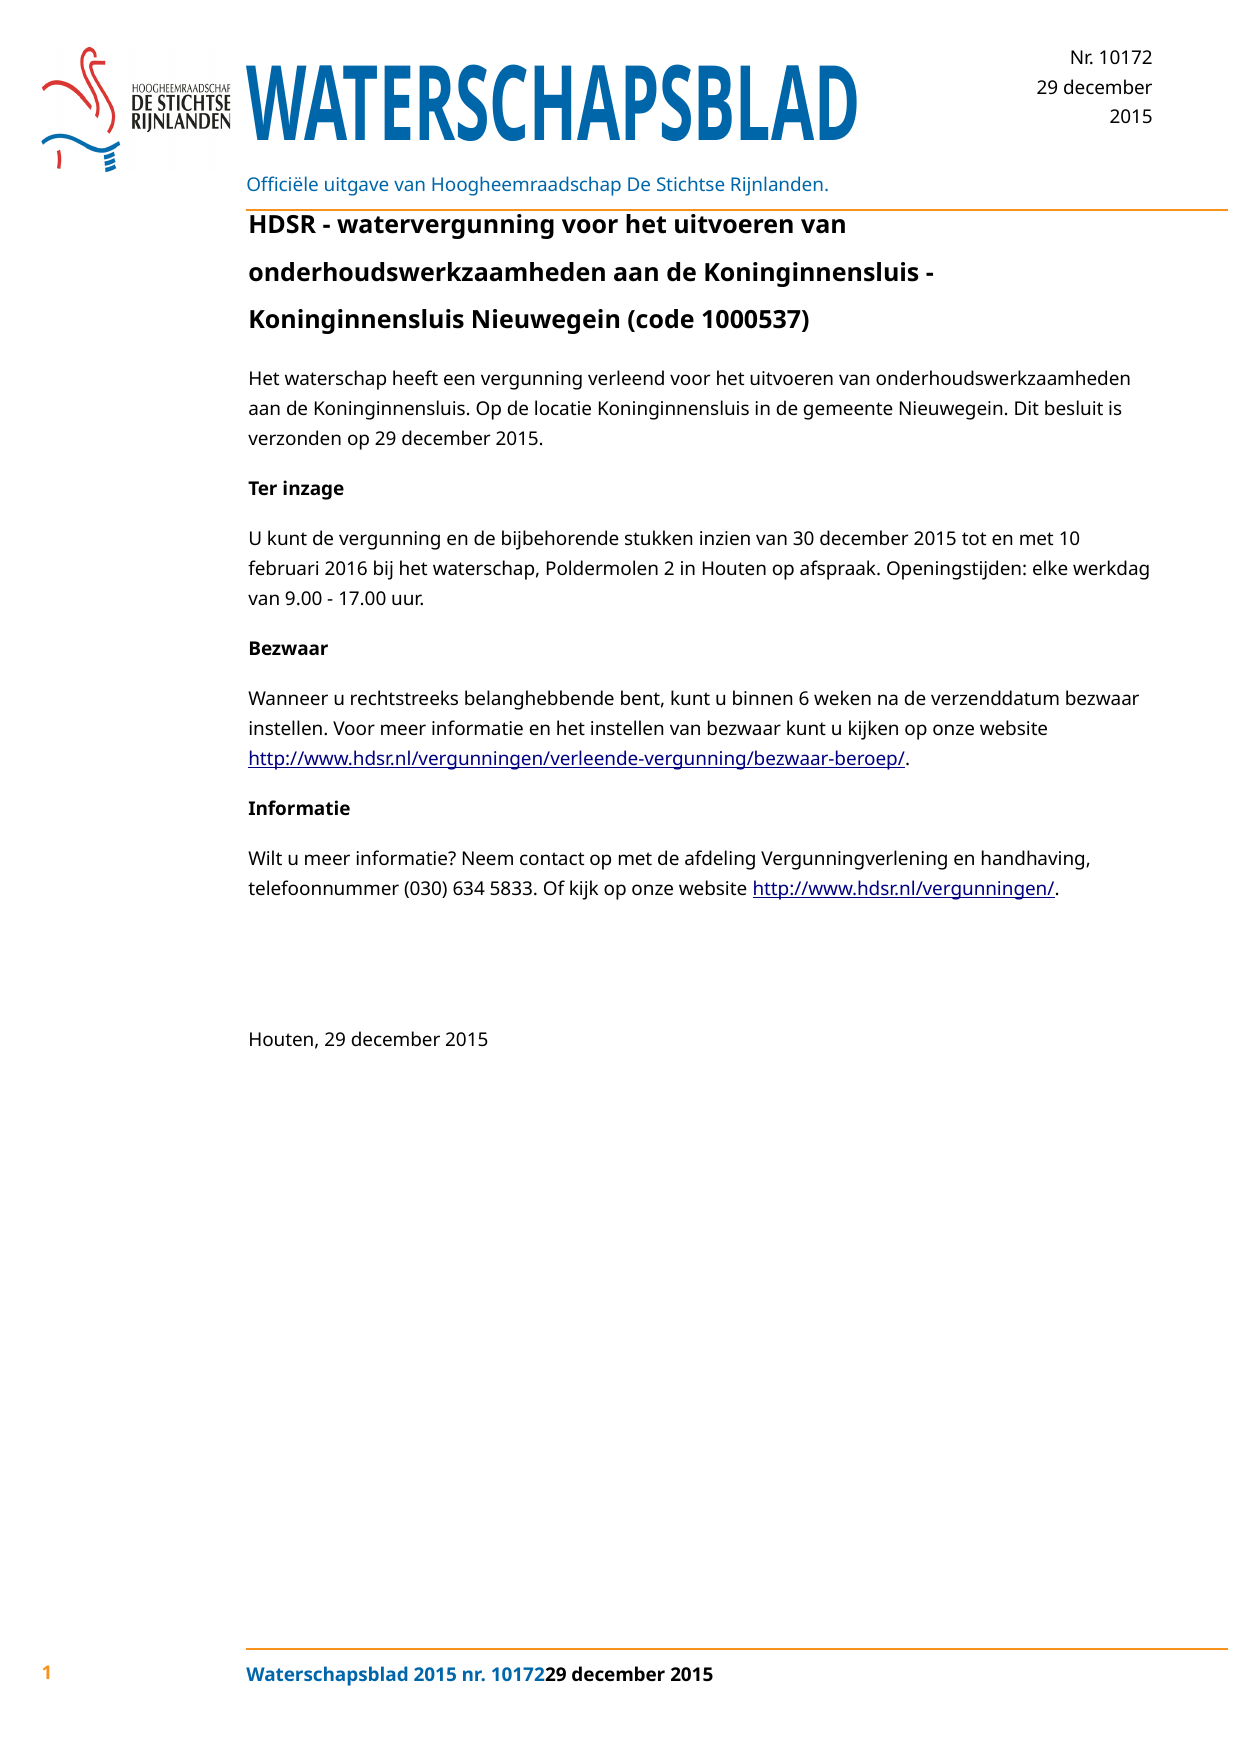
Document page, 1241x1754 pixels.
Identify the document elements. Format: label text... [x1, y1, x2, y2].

text U kunt de vergunning en de bijbehorende stukken inzien van 30 december 2015 tot en met 10 februari 2016 bij het waterschap, Poldermolen 2 in Houten op afspraak. Openingstijden: elke werkdag van 9.00 - 17.00 uur. [248, 526, 1152, 610]
text Informatie [248, 795, 1152, 821]
text Wanneer u rechtstreeks belanghebbende bent, kunt u binnen 6 weken na de verzenddatum bezwaar instellen. Voor meer informatie en het instellen van bezwaar kunt u kijken op onze website http://www.hdsr.nl/vergunningen/verleende-vergunning/bezwaar-beroep/. [248, 686, 1152, 770]
text Wilt u meer informatie? Neem contact op met de afdeling Vergunningverlening en handhaving, telefoonnummer (030) 634 5833. Of kijk op onze website http://www.hdsr.nl/vergunningen/. [248, 846, 1152, 901]
text HDSR - watervergunning voor het uitvoeren van onderhoudswerkzaamheden aan de Koninginnensluis - Koninginnensluis Nieuwegein (code 1000537) [248, 211, 1152, 336]
text Houten, 29 december 2015 [248, 1026, 1152, 1052]
text Ter inzage [248, 475, 1152, 501]
picture [41, 47, 231, 172]
text Het waterschap heeft een vergunning verleend voor het uitvoeren van onderhoudswerkzaamheden aan de Koninginnensluis. Op de locatie Koninginnensluis in de gemeente Nieuwegein. Dit besluit is verzonden op 29 december 2015. [248, 366, 1152, 450]
text Bezwaar [248, 635, 1152, 661]
